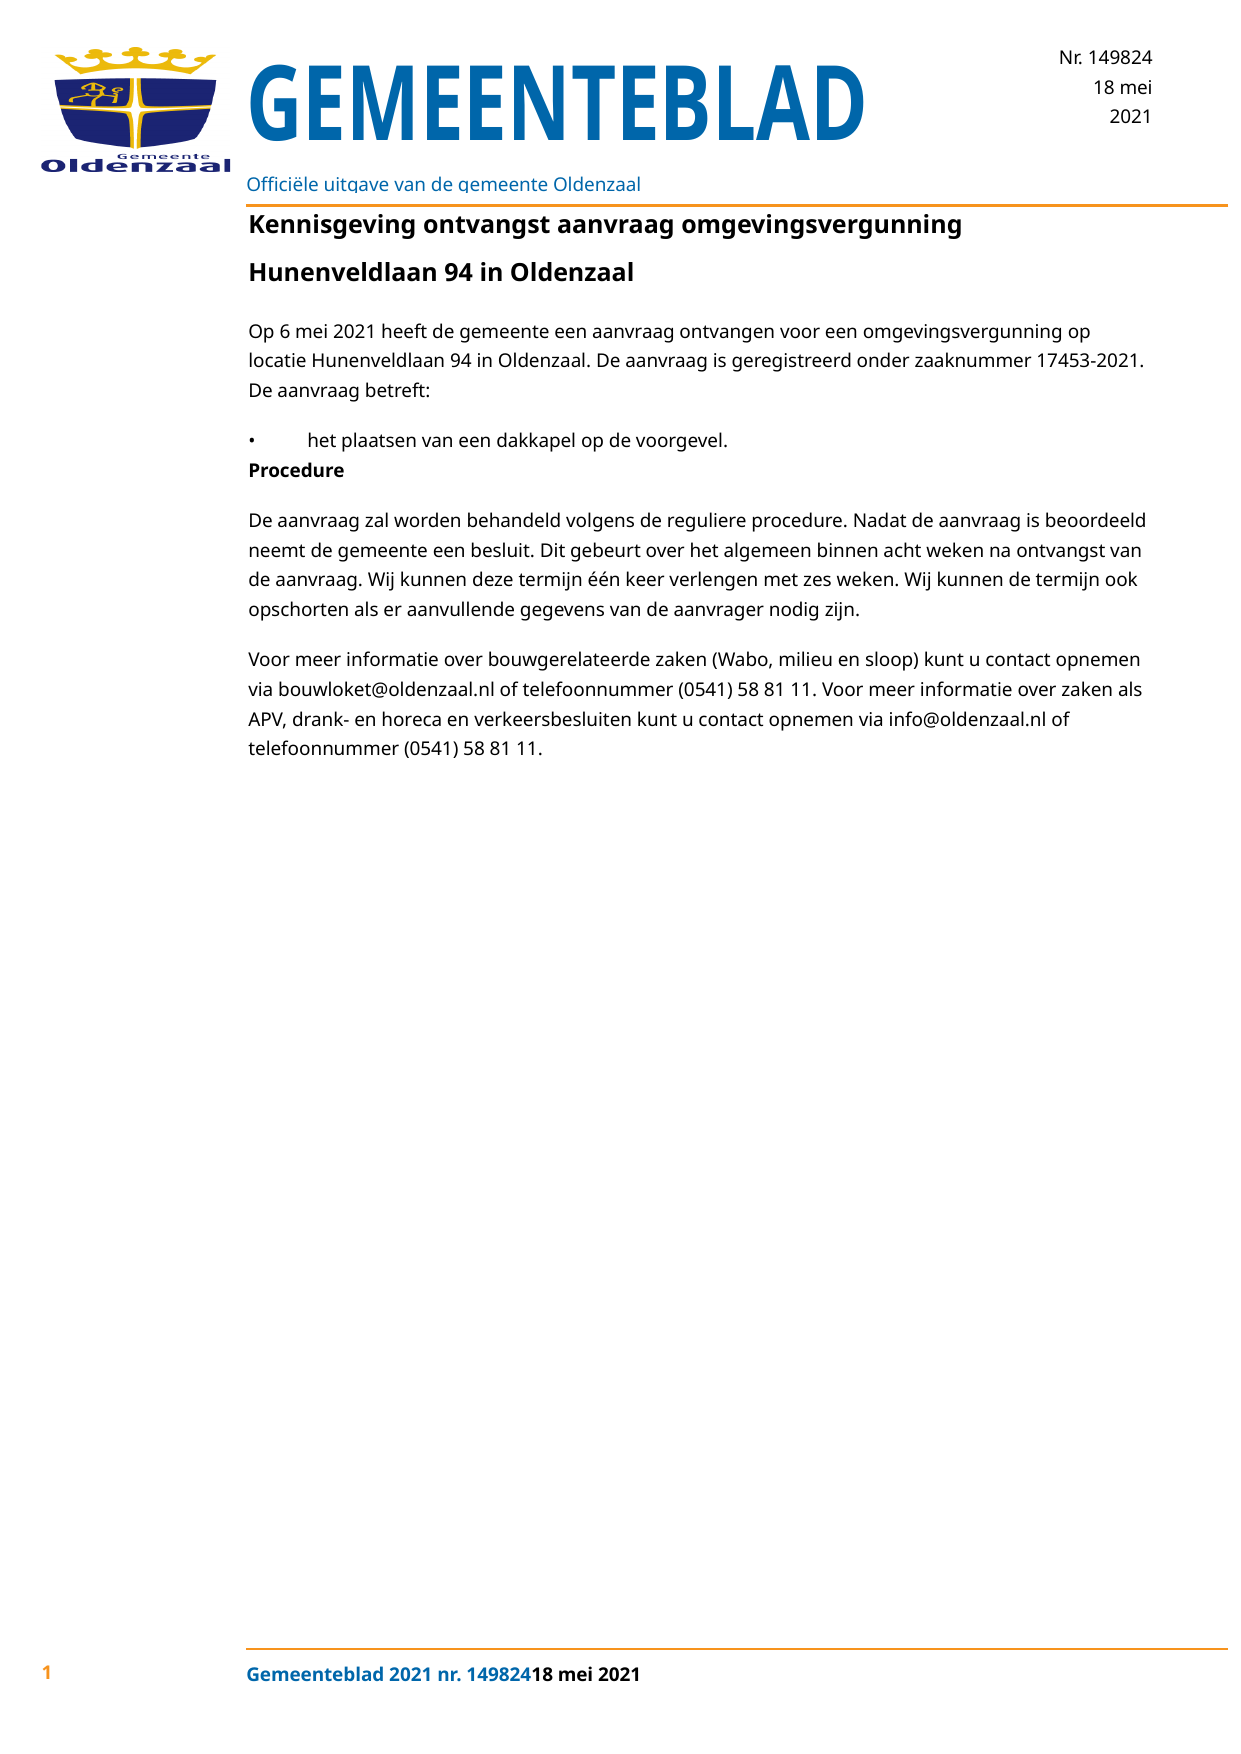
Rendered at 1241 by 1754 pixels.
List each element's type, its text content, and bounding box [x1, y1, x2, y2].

text Voor meer informatie over bouwgerelateerde zaken (Wabo, milieu en sloop) kunt u contact opnemen via bouwloket@oldenzaal.nl of telefoonnummer (0541) 58 81 11. Voor meer informatie over zaken als APV, drank- en horeca en verkeersbesluiten kunt u contact opnemen via info@oldenzaal.nl of telefoonnummer (0541) 58 81 11. [248, 647, 1152, 761]
text Procedure [248, 457, 1152, 483]
text Op 6 mei 2021 heeft de gemeente een aanvraag ontvangen voor een omgevingsvergunning op locatie Hunenveldlaan 94 in Oldenzaal. De aanvraag is geregistreerd onder zaaknummer 17453-2021. De aanvraag betreft: [248, 318, 1152, 403]
text De aanvraag zal worden behandeld volgens de reguliere procedure. Nadat de aanvraag is beoordeeld neemt de gemeente een besluit. Dit gebeurt over het algemeen binnen acht weken na ontvangst van de aanvraag. Wij kunnen deze termijn één keer verlengen met zes weken. Wij kunnen de termijn ook opschorten als er aanvullende gegevens van de aanvrager nodig zijn. [248, 507, 1152, 622]
list het plaatsen van een dakkapel op de voorgevel. [248, 427, 1152, 453]
picture [41, 47, 231, 172]
text Kennisgeving ontvangst aanvraag omgevingsvergunning Hunenveldlaan 94 in Oldenzaal [248, 207, 1152, 288]
